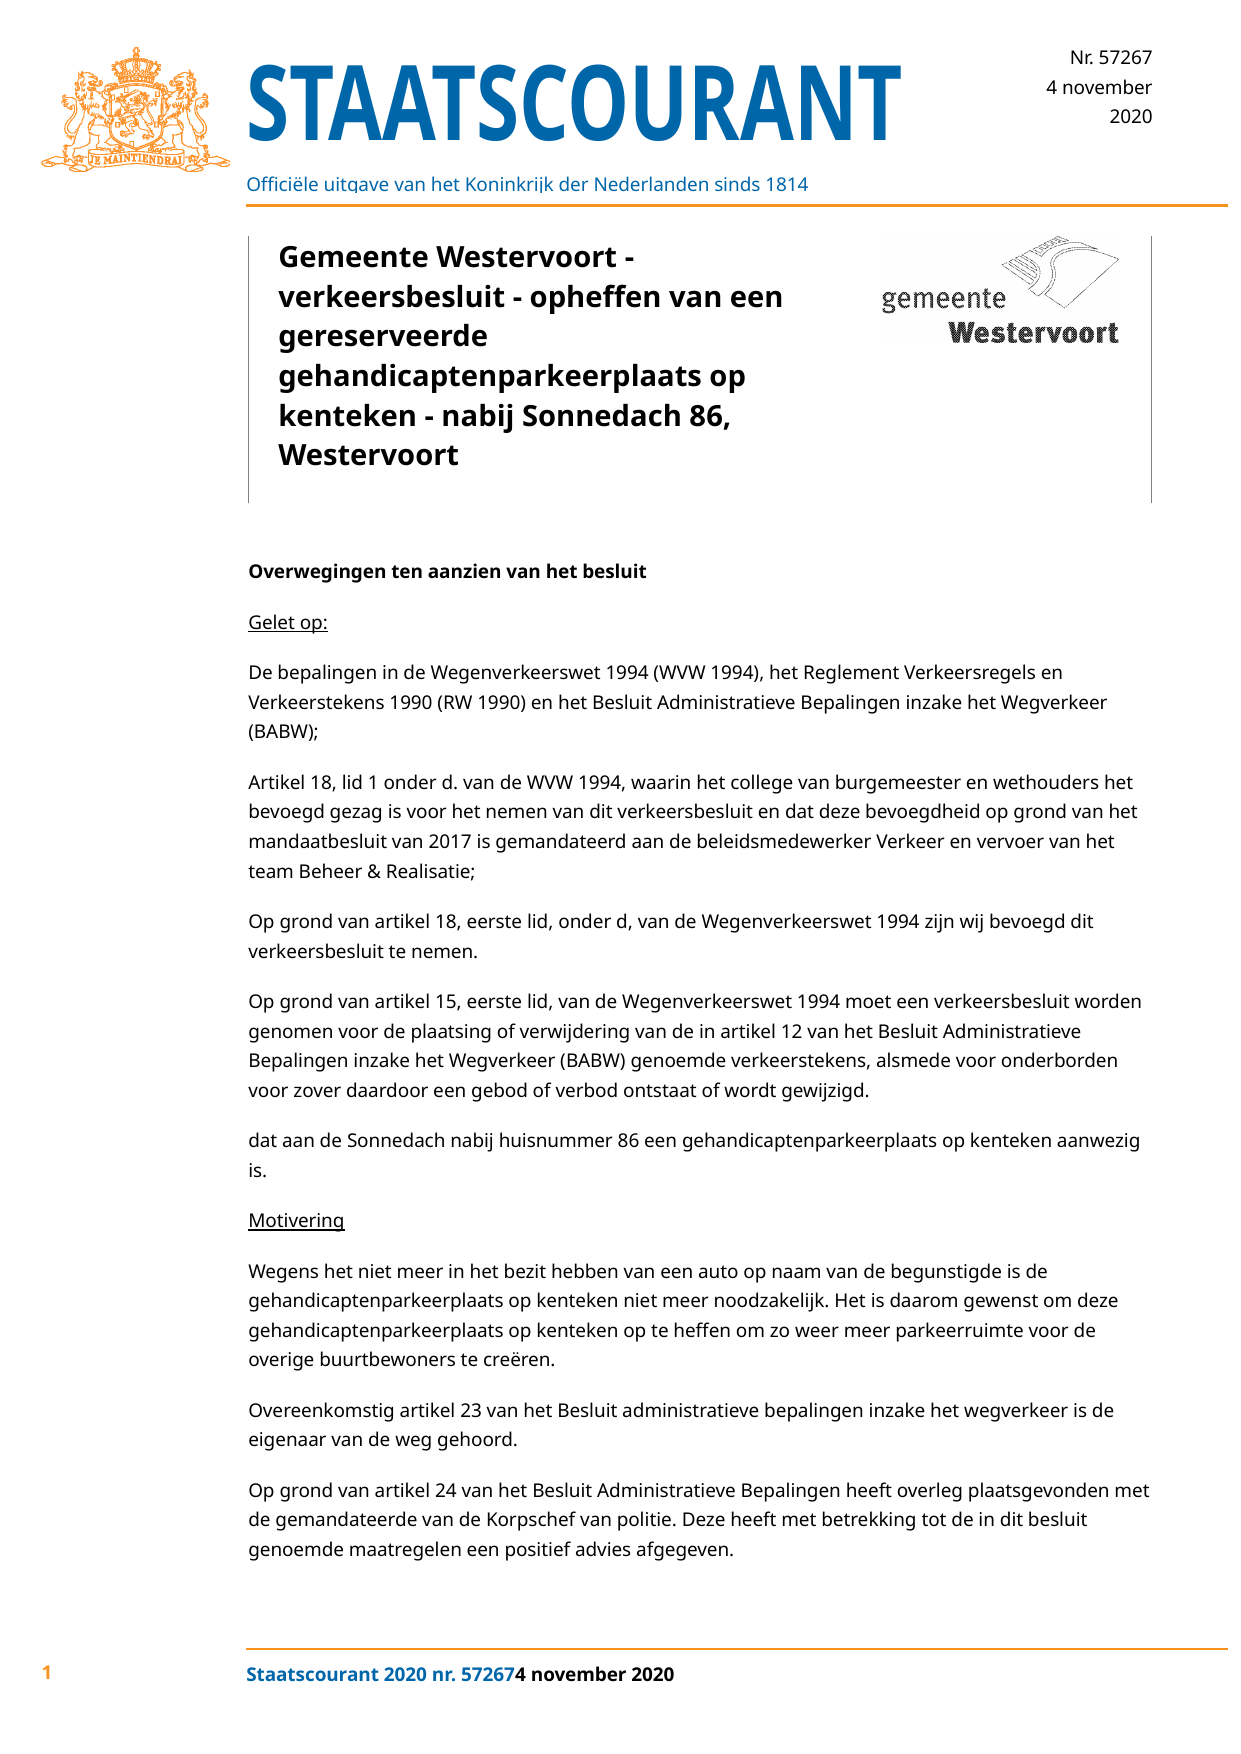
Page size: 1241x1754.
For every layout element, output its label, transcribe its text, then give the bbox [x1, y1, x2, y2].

picture [882, 236, 1119, 343]
table_header [850, 343, 1151, 503]
text Gelet op: [248, 609, 1152, 635]
text Op grond van artikel 15, eerste lid, van de Wegenverkeerswet 1994 moet een verkeersbesluit worden genomen voor de plaatsing of verwijdering van de in artikel 12 van het Besluit Administratieve Bepalingen inzake het Wegverkeer (BABW) genoemde verkeerstekens, alsmede voor onderborden voor zover daardoor een gebod of verbod ontstaat of wordt gewijzigd. [248, 988, 1152, 1103]
text Op grond van artikel 24 van het Besluit Administratieve Bepalingen heeft overleg plaatsgevonden met de gemandateerde van de Korpschef van politie. Deze heeft met betrekking tot de in dit besluit genoemde maatregelen een positief advies afgegeven. [248, 1477, 1152, 1562]
text dat aan de Sonnedach nabij huisnummer 86 een gehandicaptenparkeerplaats op kenteken aanwezig is. [248, 1127, 1152, 1183]
text Op grond van artikel 18, eerste lid, onder d, van de Wegenverkeerswet 1994 zijn wij bevoegd dit verkeersbesluit te nemen. [248, 908, 1152, 964]
text De bepalingen in de Wegenverkeerswet 1994 (WVW 1994), het Reglement Verkeersregels en Verkeerstekens 1990 (RW 1990) en het Besluit Administratieve Bepalingen inzake het Wegverkeer (BABW); [248, 659, 1152, 744]
text Overwegingen ten aanzien van het besluit [248, 559, 1152, 584]
text Overeenkomstig artikel 23 van het Besluit administratieve bepalingen inzake het wegverkeer is de eigenaar van de weg gehoord. [248, 1397, 1152, 1452]
text Artikel 18, lid 1 onder d. van de WVW 1994, waarin het college van burgemeester en wethouders het bevoegd gezag is voor het nemen van dit verkeersbesluit en dat deze bevoegdheid op grond van het mandaatbesluit van 2017 is gemandateerd aan de beleidsmedewerker Verkeer en vervoer van het team Beheer & Realisatie; [248, 769, 1152, 884]
text Wegens het niet meer in het bezit hebben van een auto op naam van de begunstigde is de gehandicaptenparkeerplaats op kenteken niet meer noodzakelijk. Het is daarom gewenst om deze gehandicaptenparkeerplaats op kenteken op te heffen om zo weer meer parkeerruimte voor de overige buurtbewoners te creëren. [248, 1258, 1152, 1372]
text Motivering [248, 1207, 1152, 1233]
picture [41, 47, 231, 172]
table_header [1119, 236, 1151, 342]
table_header [850, 236, 882, 342]
table_header Gemeente Westervoort - verkeersbesluit - opheffen van een gereserveerde gehandicaptenparkeerplaats op kenteken - nabij Sonnedach 86, Westervoort [249, 236, 850, 503]
